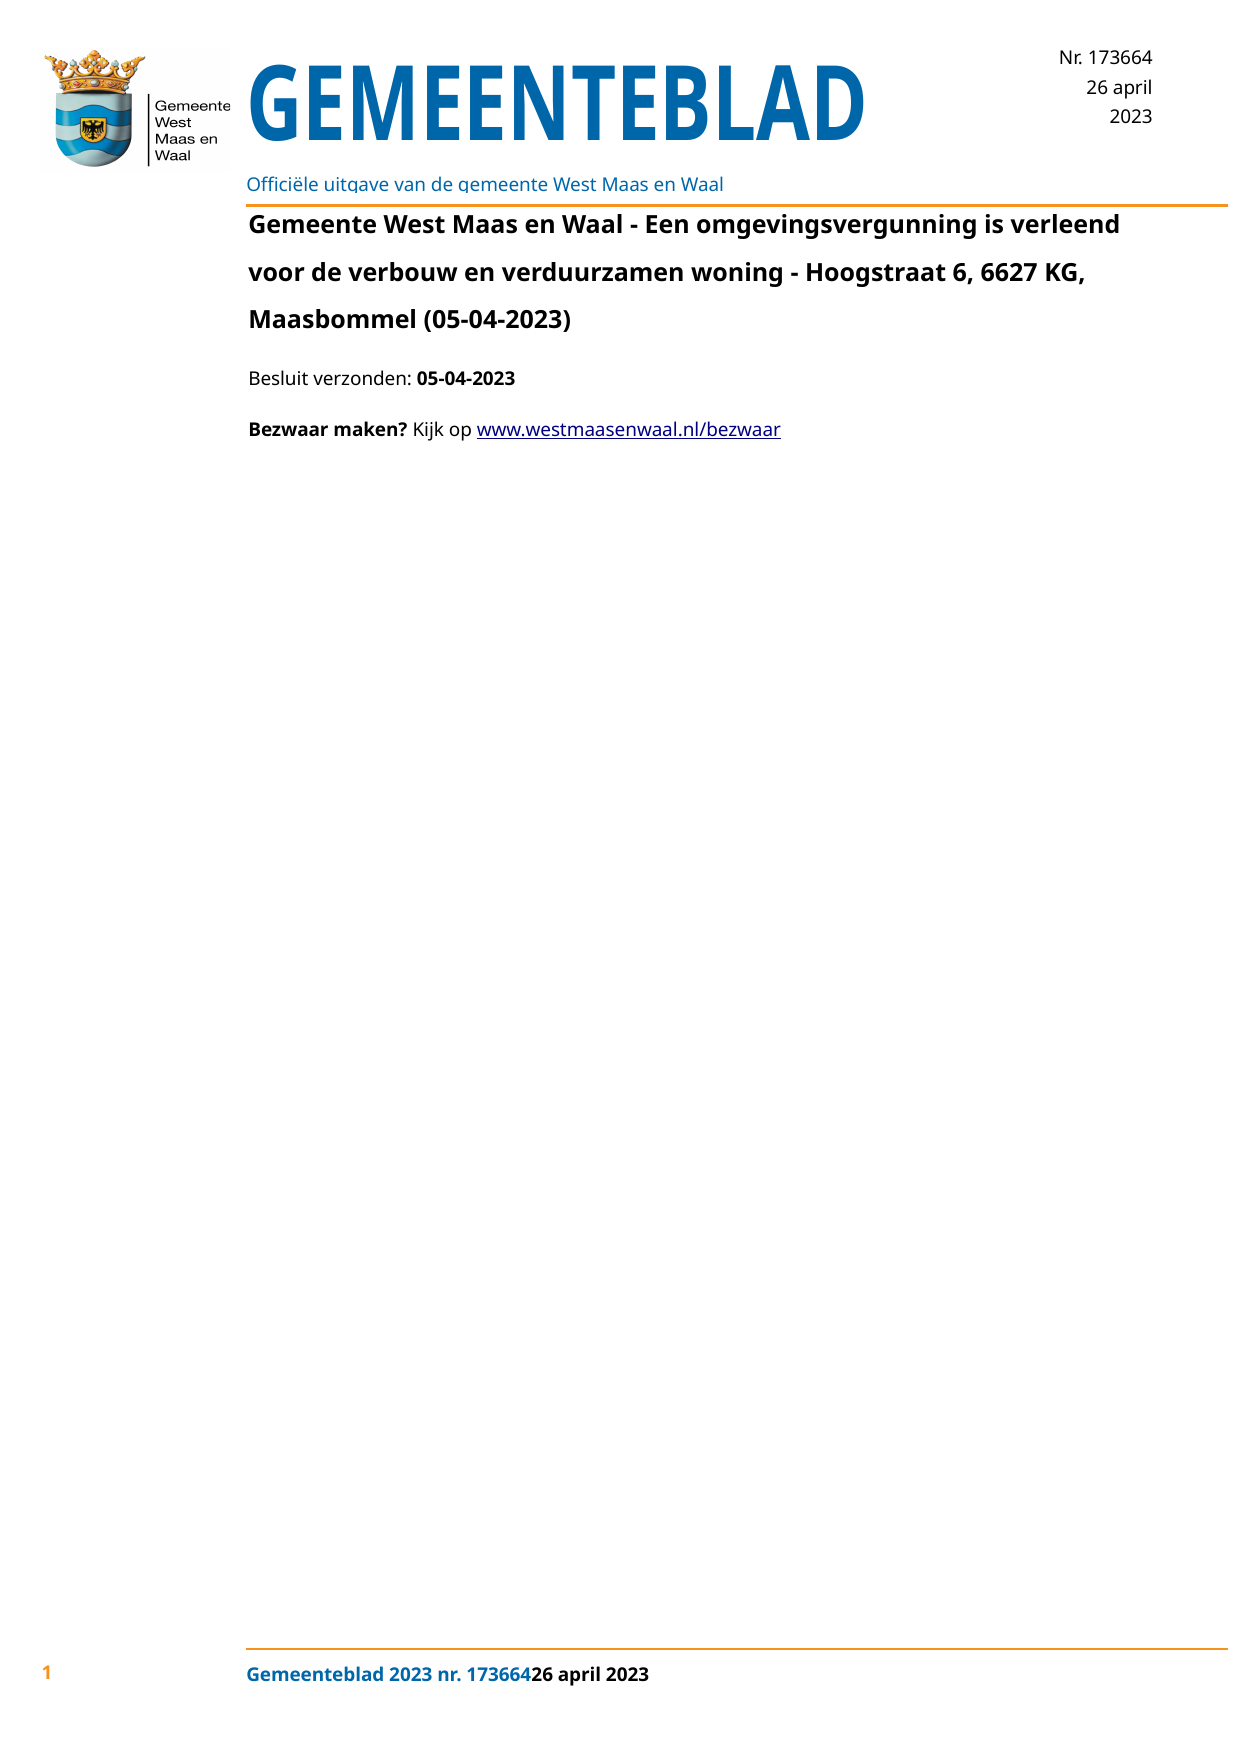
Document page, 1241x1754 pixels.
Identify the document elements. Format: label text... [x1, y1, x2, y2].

text Gemeente West Maas en Waal - Een omgevingsvergunning is verleend voor de verbouw en verduurzamen woning - Hoogstraat 6, 6627 KG, Maasbommel (05-04-2023) [248, 207, 1152, 336]
text Besluit verzonden: 05-04-2023 [248, 366, 1152, 391]
picture [41, 47, 231, 172]
text Bezwaar maken? Kijk op www.westmaasenwaal.nl/bezwaar [248, 416, 1152, 442]
